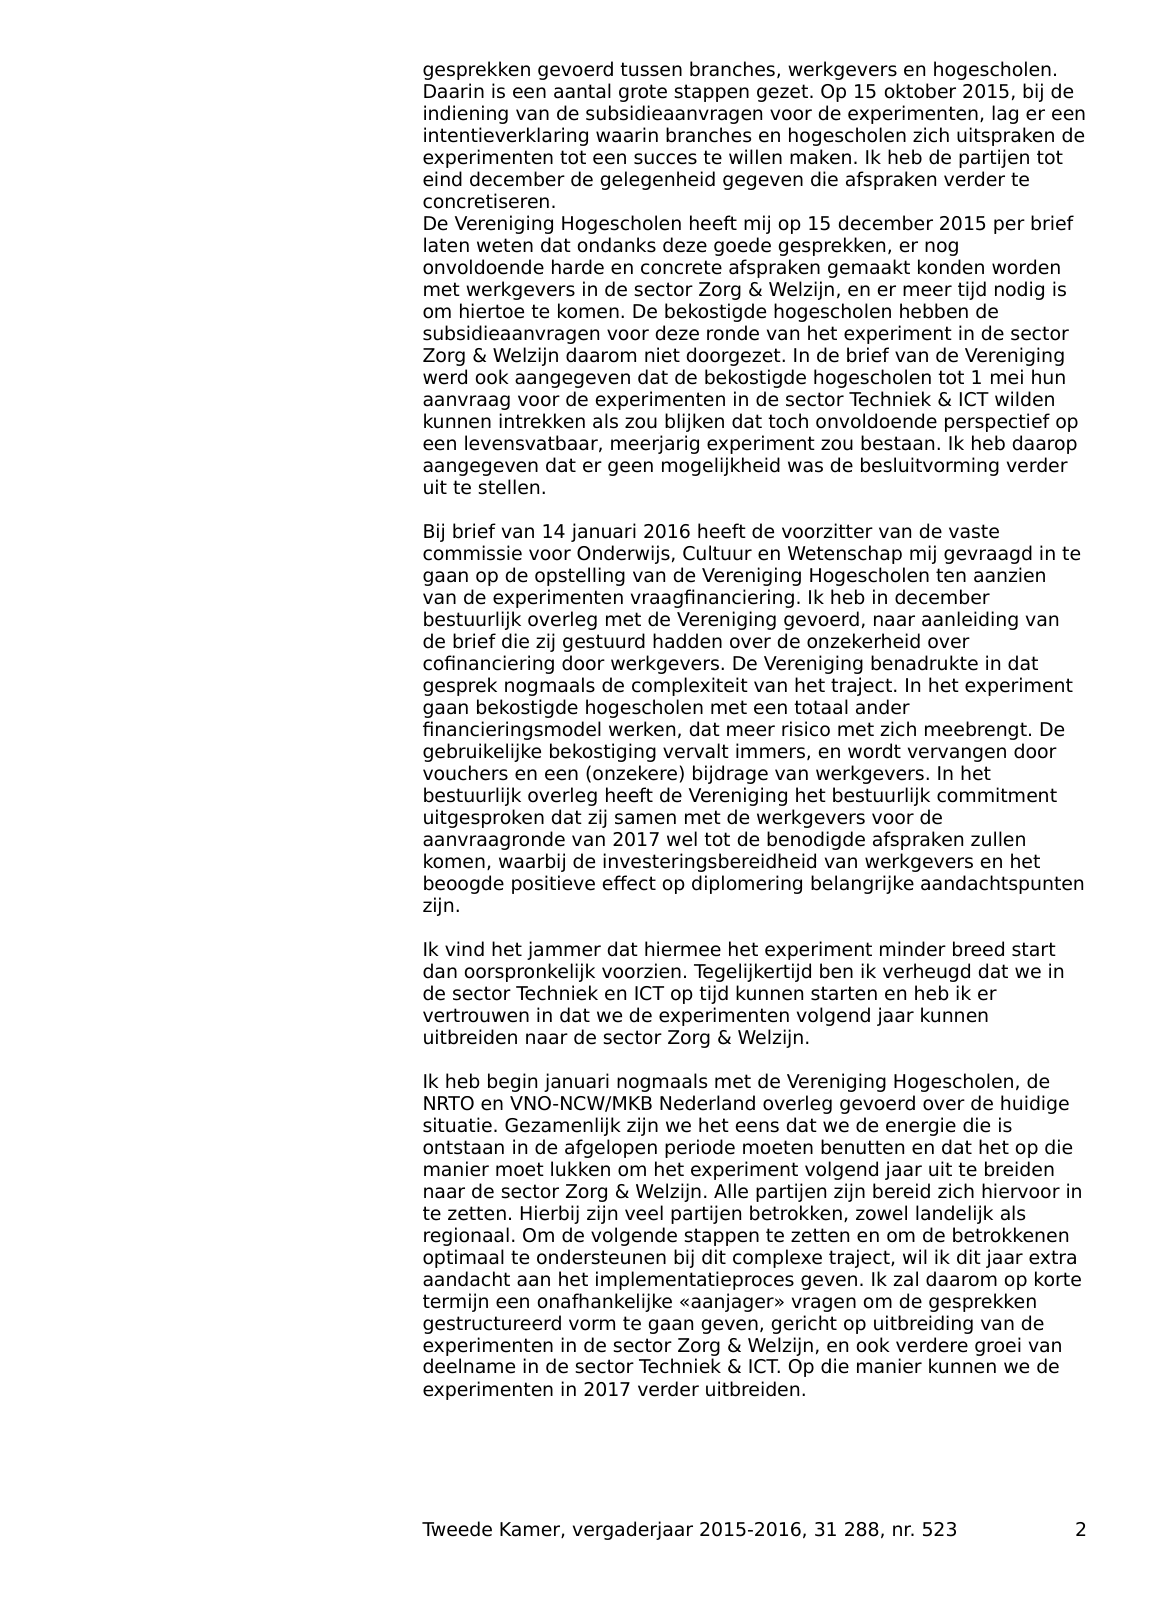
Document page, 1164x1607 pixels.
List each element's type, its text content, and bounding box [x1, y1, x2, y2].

text Ik vind het jammer dat hiermee het experiment minder breed start dan oorspronkelijk voorzien. Tegelijkertijd ben ik verheugd dat we in de sector Techniek en ICT op tijd kunnen starten en heb ik er vertrouwen in dat we de experimenten volgend jaar kunnen uitbreiden naar de sector Zorg & Welzijn. [422, 939, 1087, 1048]
text Bij brief van 14 januari 2016 heeft de voorzitter van de vaste commissie voor Onderwijs, Cultuur en Wetenschap mij gevraagd in te gaan op de opstelling van de Vereniging Hogescholen ten aanzien van de experimenten vraagfinanciering. Ik heb in december bestuurlijk overleg met de Vereniging gevoerd, naar aanleiding van de brief die zij gestuurd hadden over de onzekerheid over cofinanciering door werkgevers. De Vereniging benadrukte in dat gesprek nogmaals de complexiteit van het traject. In het experiment gaan bekostigde hogescholen met een totaal ander financieringsmodel werken, dat meer risico met zich meebrengt. De gebruikelijke bekostiging vervalt immers, en wordt vervangen door vouchers en een (onzekere) bijdrage van werkgevers. In het bestuurlijk overleg heeft de Vereniging het bestuurlijk commitment uitgesproken dat zij samen met de werkgevers voor de aanvraagronde van 2017 wel tot de benodigde afspraken zullen komen, waarbij de investeringsbereidheid van werkgevers en het beoogde positieve effect op diplomering belangrijke aandachtspunten zijn. [422, 521, 1087, 916]
text Ik heb begin januari nogmaals met de Vereniging Hogescholen, de NRTO en VNO-NCW/MKB Nederland overleg gevoerd over de huidige situatie. Gezamenlijk zijn we het eens dat we de energie die is ontstaan in de afgelopen periode moeten benutten en dat het op die manier moet lukken om het experiment volgend jaar uit te breiden naar de sector Zorg & Welzijn. Alle partijen zijn bereid zich hiervoor in te zetten. Hierbij zijn veel partijen betrokken, zowel landelijk als regionaal. Om de volgende stappen te zetten en om de betrokkenen optimaal te ondersteunen bij dit complexe traject, wil ik dit jaar extra aandacht aan het implementatieproces geven. Ik zal daarom op korte termijn een onafhankelijke «aanjager» vragen om de gesprekken gestructureerd vorm te gaan geven, gericht op uitbreiding van de experimenten in de sector Zorg & Welzijn, en ook verdere groei van deelname in de sector Techniek & ICT. Op die manier kunnen we de experimenten in 2017 verder uitbreiden. [422, 1071, 1087, 1400]
text De Vereniging Hogescholen heeft mij op 15 december 2015 per brief laten weten dat ondanks deze goede gesprekken, er nog onvoldoende harde en concrete afspraken gemaakt konden worden met werkgevers in de sector Zorg & Welzijn, en er meer tijd nodig is om hiertoe te komen. De bekostigde hogescholen hebben de subsidieaanvragen voor deze ronde van het experiment in de sector Zorg & Welzijn daarom niet doorgezet. In de brief van de Vereniging werd ook aangegeven dat de bekostigde hogescholen tot 1 mei hun aanvraag voor de experimenten in de sector Techniek & ICT wilden kunnen intrekken als zou blijken dat toch onvoldoende perspectief op een levensvatbaar, meerjarig experiment zou bestaan. Ik heb daarop aangegeven dat er geen mogelijkheid was de besluitvorming verder uit te stellen. [422, 213, 1087, 499]
text gesprekken gevoerd tussen branches, werkgevers en hogescholen. Daarin is een aantal grote stappen gezet. Op 15 oktober 2015, bij de indiening van de subsidieaanvragen voor de experimenten, lag er een intentieverklaring waarin branches en hogescholen zich uitspraken de experimenten tot een succes te willen maken. Ik heb de partijen tot eind december de gelegenheid gegeven die afspraken verder te concretiseren. [422, 59, 1087, 213]
